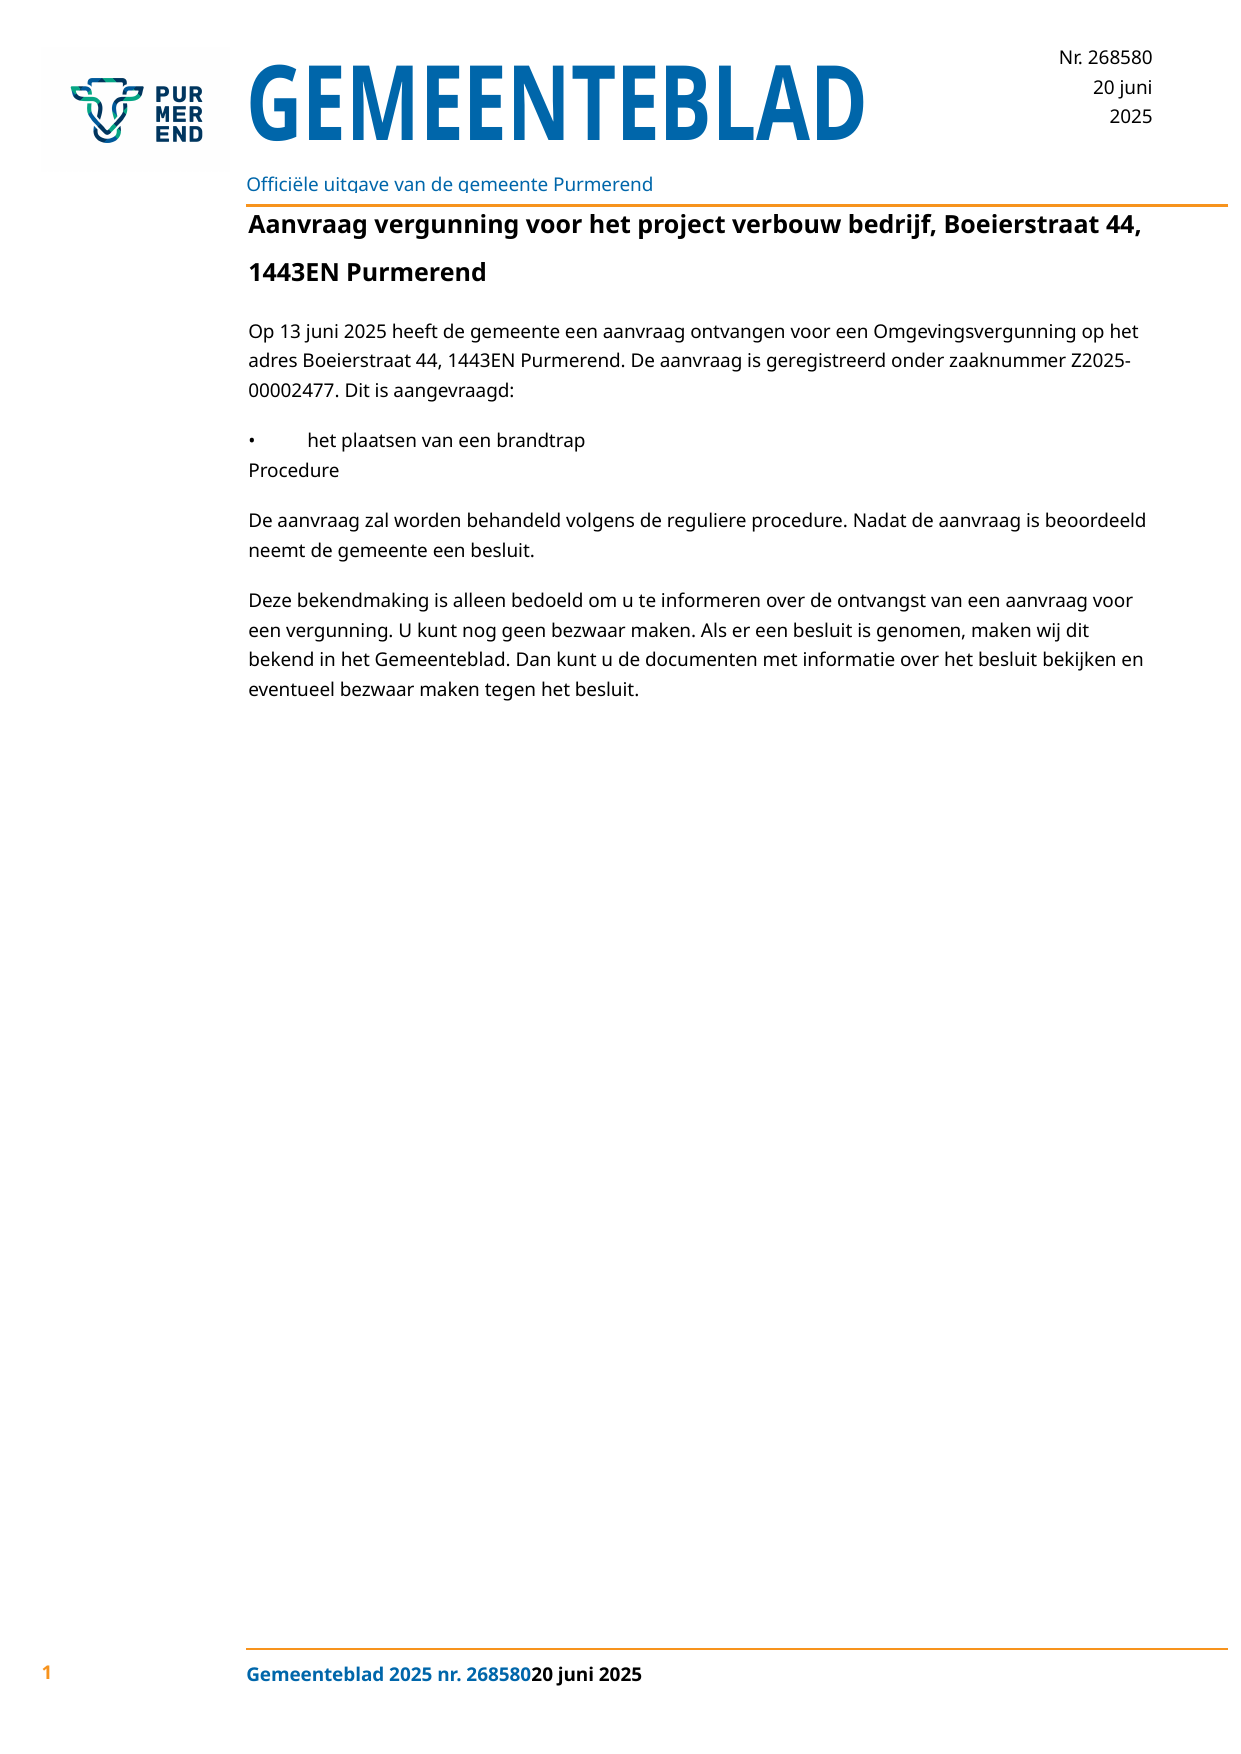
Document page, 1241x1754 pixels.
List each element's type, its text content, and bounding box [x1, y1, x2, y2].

text Procedure [248, 457, 1152, 483]
text Aanvraag vergunning voor het project verbouw bedrijf, Boeierstraat 44, 1443EN Purmerend [248, 207, 1152, 288]
text De aanvraag zal worden behandeld volgens de reguliere procedure. Nadat de aanvraag is beoordeeld neemt de gemeente een besluit. [248, 507, 1152, 563]
text Op 13 juni 2025 heeft de gemeente een aanvraag ontvangen voor een Omgevingsvergunning op het adres Boeierstraat 44, 1443EN Purmerend. De aanvraag is geregistreerd onder zaaknummer Z2025-00002477. Dit is aangevraagd: [248, 318, 1152, 403]
picture [41, 47, 231, 172]
text Deze bekendmaking is alleen bedoeld om u te informeren over de ontvangst van een aanvraag voor een vergunning. U kunt nog geen bezwaar maken. Als er een besluit is genomen, maken wij dit bekend in het Gemeenteblad. Dan kunt u de documenten met informatie over het besluit bekijken en eventueel bezwaar maken tegen het besluit. [248, 587, 1152, 702]
list het plaatsen van een brandtrap [248, 427, 1152, 453]
